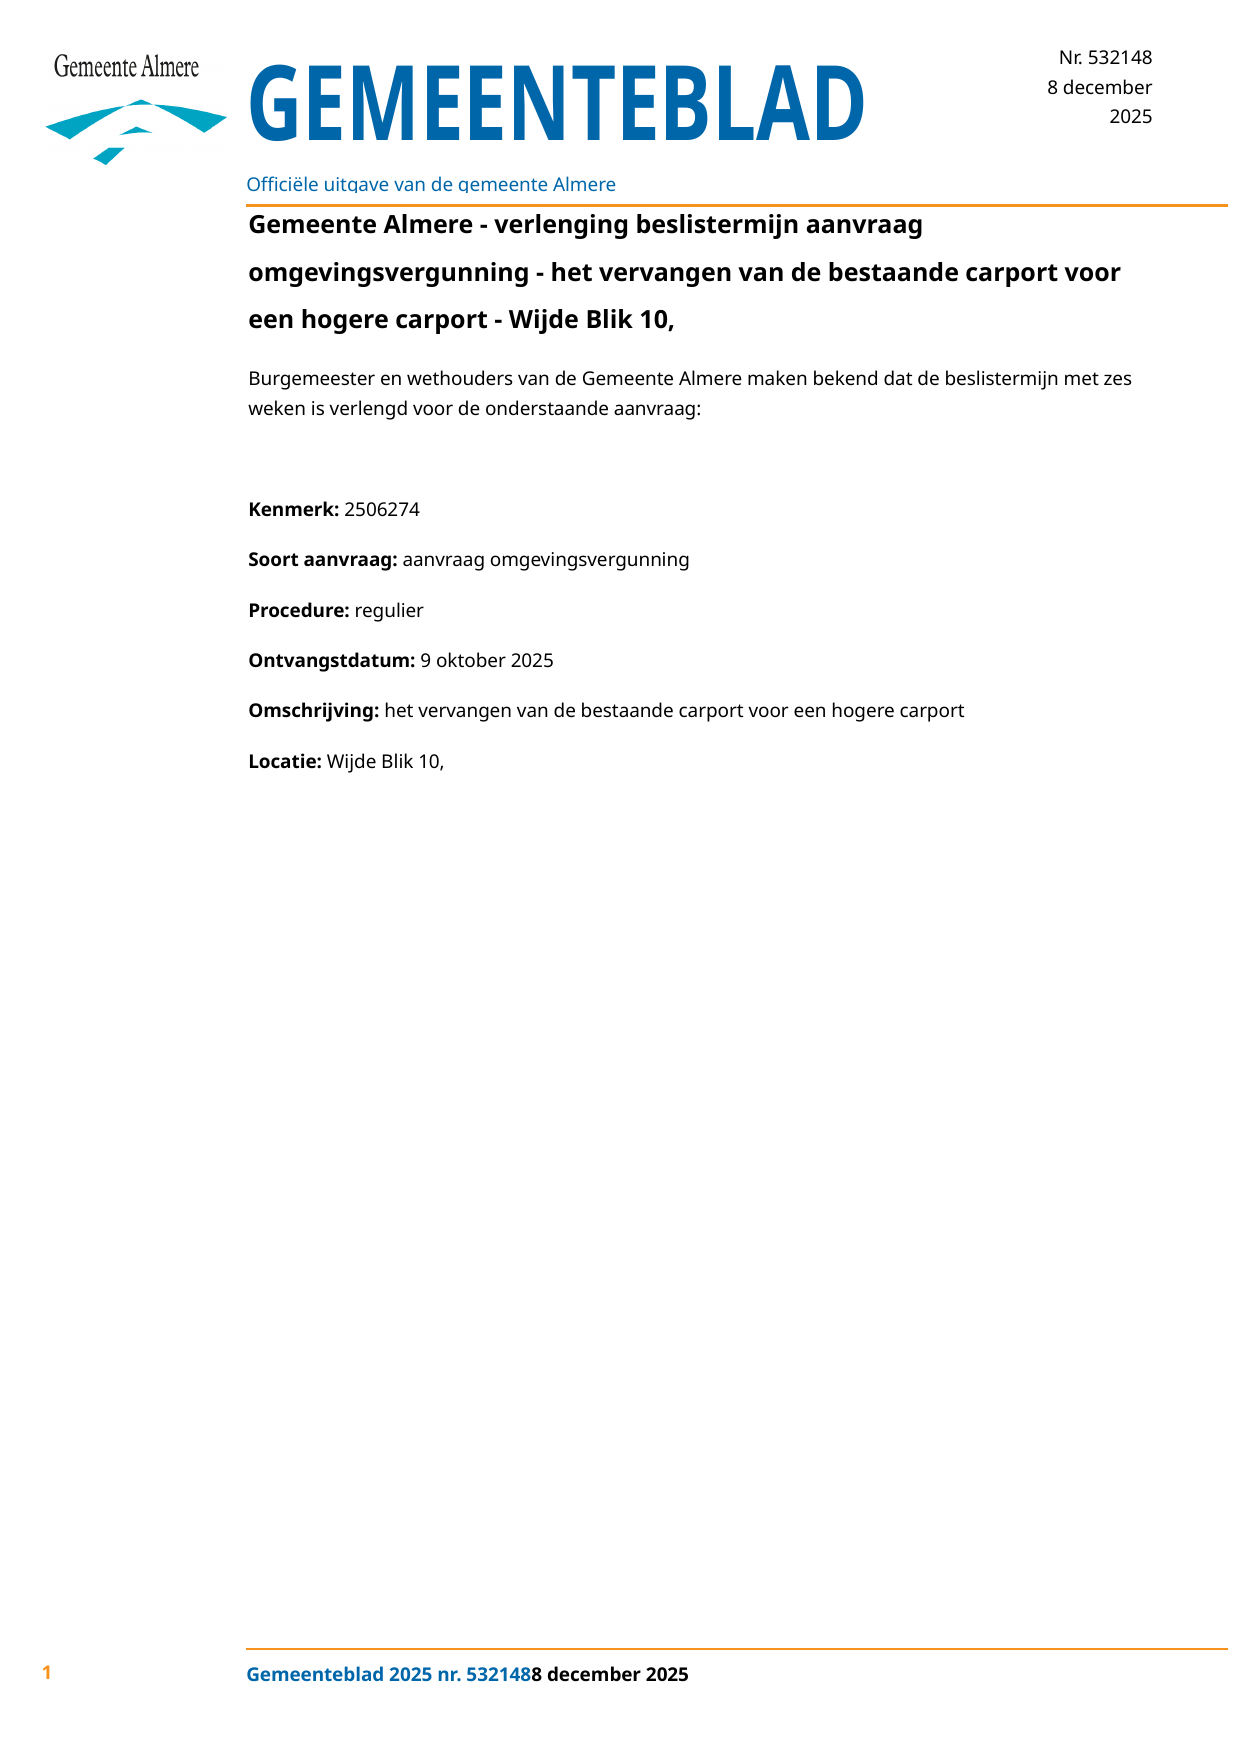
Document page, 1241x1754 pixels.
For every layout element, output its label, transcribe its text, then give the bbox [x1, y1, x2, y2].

text Omschrijving: het vervangen van de bestaande carport voor een hogere carport [248, 698, 1152, 723]
text Procedure: regulier [248, 597, 1152, 622]
text Kenmerk: 2506274 [248, 496, 1152, 522]
text Gemeente Almere - verlenging beslistermijn aanvraag omgevingsvergunning - het vervangen van de bestaande carport voor een hogere carport - Wijde Blik 10, [248, 207, 1152, 336]
text Ontvangstdatum: 9 oktober 2025 [248, 647, 1152, 673]
picture [41, 47, 231, 172]
text Burgemeester en wethouders van de Gemeente Almere maken bekend dat de beslistermijn met zes weken is verlengd voor de onderstaande aanvraag: [248, 366, 1152, 421]
text Locatie: Wijde Blik 10, [248, 748, 1152, 774]
text Soort aanvraag: aanvraag omgevingsvergunning [248, 546, 1152, 572]
